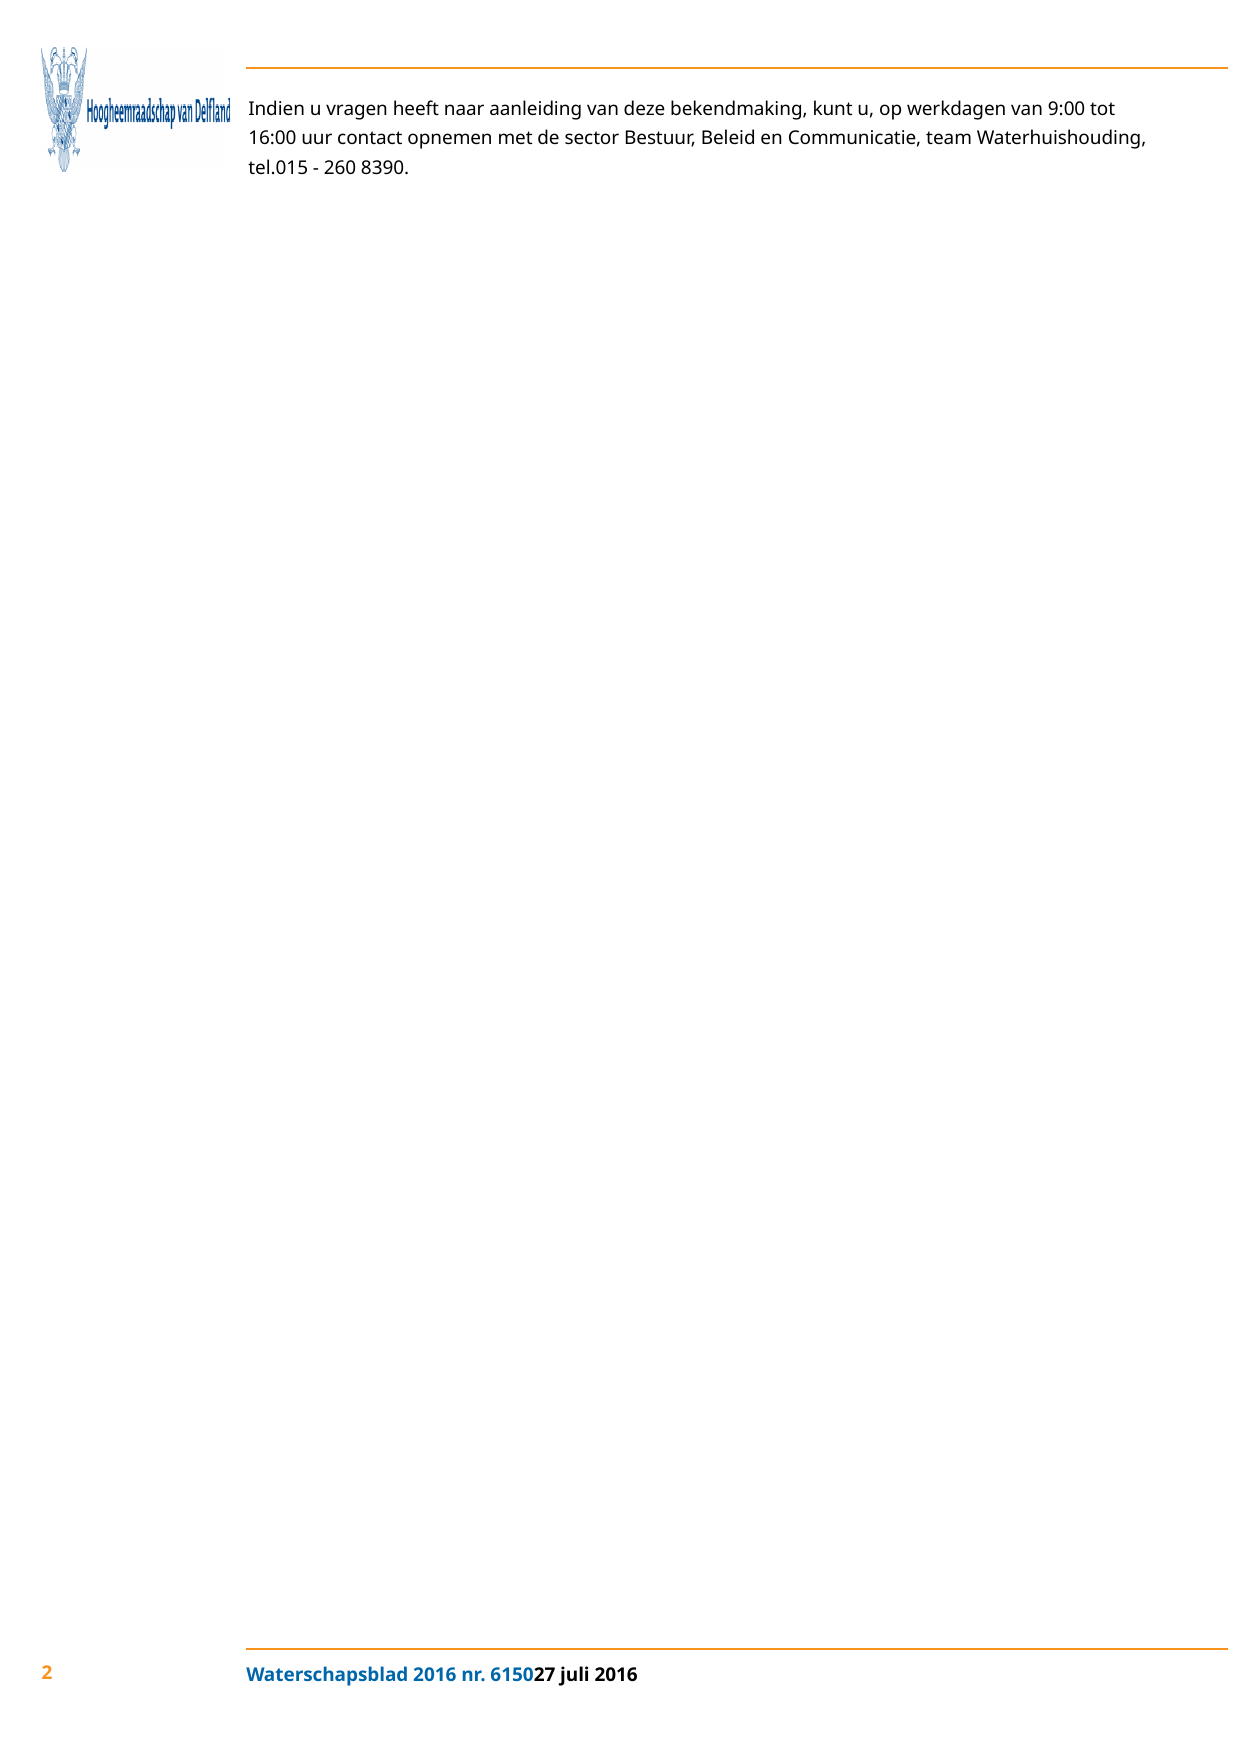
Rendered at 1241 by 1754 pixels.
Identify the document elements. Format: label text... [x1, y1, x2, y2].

text Indien u vragen heeft naar aanleiding van deze bekendmaking, kunt u, op werkdagen van 9:00 tot 16:00 uur contact opnemen met de sector Bestuur, Beleid en Communicatie, team Waterhuishouding, tel.015 - 260 8390. [248, 95, 1152, 180]
picture [41, 47, 231, 172]
